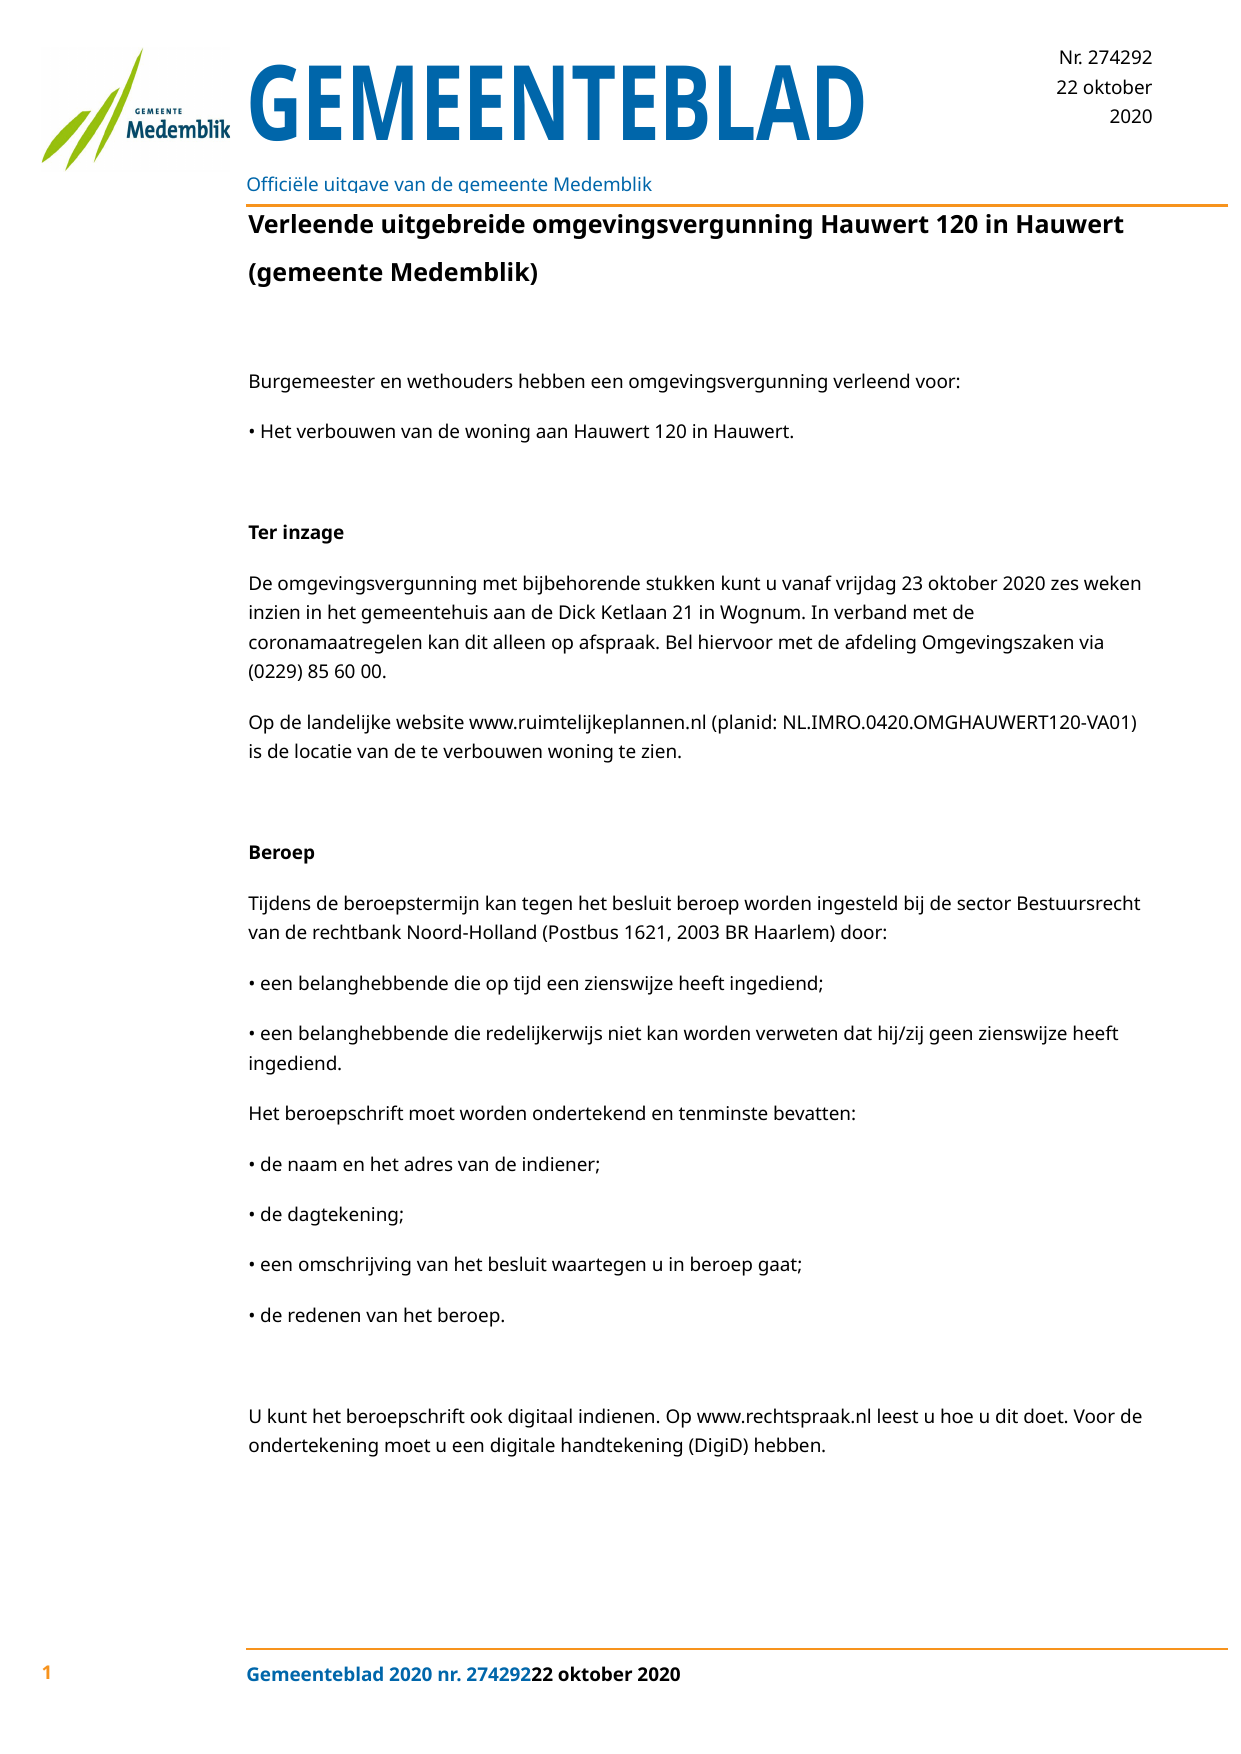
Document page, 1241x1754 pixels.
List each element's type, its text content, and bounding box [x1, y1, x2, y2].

text Ter inzage [248, 519, 1152, 545]
text Verleende uitgebreide omgevingsvergunning Hauwert 120 in Hauwert (gemeente Medemblik) [248, 207, 1152, 288]
text U kunt het beroepschrift ook digitaal indienen. Op www.rechtspraak.nl leest u hoe u dit doet. Voor de ondertekening moet u een digitale handtekening (DigiD) hebben. [248, 1403, 1152, 1458]
text • de redenen van het beroep. [248, 1302, 1152, 1328]
text Op de landelijke website www.ruimtelijkeplannen.nl (planid: NL.IMRO.0420.OMGHAUWERT120-VA01) is de locatie van de te verbouwen woning te zien. [248, 709, 1152, 764]
text De omgevingsvergunning met bijbehorende stukken kunt u vanaf vrijdag 23 oktober 2020 zes weken inzien in het gemeentehuis aan de Dick Ketlaan 21 in Wognum. In verband met de coronamaatregelen kan dit alleen op afspraak. Bel hiervoor met de afdeling Omgevingszaken via (0229) 85 60 00. [248, 570, 1152, 684]
text • een omschrijving van het besluit waartegen u in beroep gaat; [248, 1252, 1152, 1277]
text Burgemeester en wethouders hebben een omgevingsvergunning verleend voor: [248, 368, 1152, 394]
text Het beroepschrift moet worden ondertekend en tenminste bevatten: [248, 1100, 1152, 1126]
text • een belanghebbende die redelijkerwijs niet kan worden verweten dat hij/zij geen zienswijze heeft ingediend. [248, 1020, 1152, 1076]
text Tijdens de beroepstermijn kan tegen het besluit beroep worden ingesteld bij de sector Bestuursrecht van de rechtbank Noord-Holland (Postbus 1621, 2003 BR Haarlem) door: [248, 890, 1152, 945]
text Beroep [248, 839, 1152, 865]
picture [41, 47, 231, 172]
text • een belanghebbende die op tijd een zienswijze heeft ingediend; [248, 970, 1152, 996]
text • Het verbouwen van de woning aan Hauwert 120 in Hauwert. [248, 419, 1152, 444]
text • de dagtekening; [248, 1201, 1152, 1227]
text • de naam en het adres van de indiener; [248, 1151, 1152, 1177]
